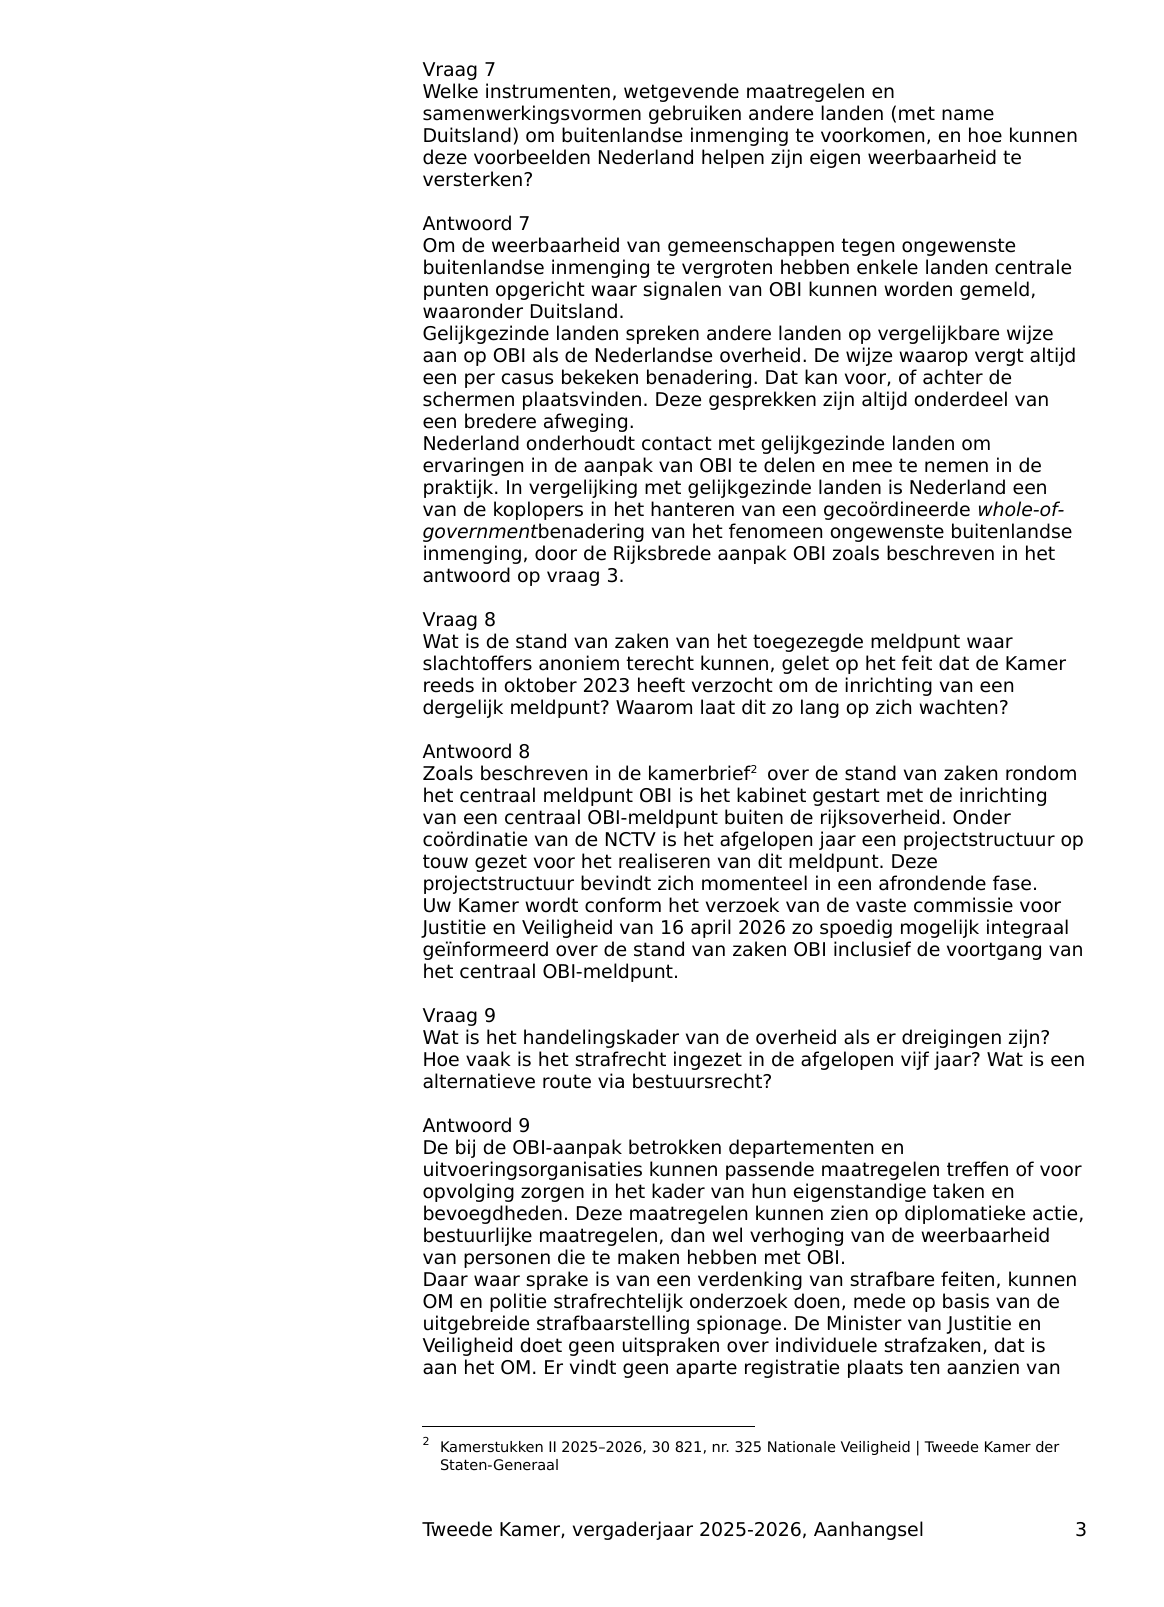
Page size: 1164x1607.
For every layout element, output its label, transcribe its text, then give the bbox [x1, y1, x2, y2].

text Welke instrumenten, wetgevende maatregelen en samenwerkingsvormen gebruiken andere landen (met name Duitsland) om buitenlandse inmenging te voorkomen, en hoe kunnen deze voorbeelden Nederland helpen zijn eigen weerbaarheid te versterken? [422, 81, 1087, 191]
text Uw Kamer wordt conform het verzoek van de vaste commissie voor Justitie en Veiligheid van 16 april 2026 zo spoedig mogelijk integraal geïnformeerd over de stand van zaken OBI inclusief de voortgang van het centraal OBI-meldpunt. [422, 895, 1087, 983]
text Antwoord 9 [422, 1115, 1087, 1137]
text Vraag 9 [422, 1005, 1087, 1027]
text Antwoord 8 [422, 741, 1087, 763]
text Wat is het handelingskader van de overheid als er dreigingen zijn? Hoe vaak is het strafrecht ingezet in de afgelopen vijf jaar? Wat is een alternatieve route via bestuursrecht? [422, 1027, 1087, 1093]
text Om de weerbaarheid van gemeenschappen tegen ongewenste buitenlandse inmenging te vergroten hebben enkele landen centrale punten opgericht waar signalen van OBI kunnen worden gemeld, waaronder Duitsland. [422, 235, 1087, 323]
text Gelijkgezinde landen spreken andere landen op vergelijkbare wijze aan op OBI als de Nederlandse overheid. De wijze waarop vergt altijd een per casus bekeken benadering. Dat kan voor, of achter de schermen plaatsvinden. Deze gesprekken zijn altijd onderdeel van een bredere afweging. [422, 323, 1087, 433]
text Nederland onderhoudt contact met gelijkgezinde landen om ervaringen in de aanpak van OBI te delen en mee te nemen in de praktijk. In vergelijking met gelijkgezinde landen is Nederland een van de koplopers in het hanteren van een gecoördineerde whole-of-governmentbenadering van het fenomeen ongewenste buitenlandse inmenging, door de Rijksbrede aanpak OBI zoals beschreven in het antwoord op vraag 3. [422, 433, 1087, 587]
text Daar waar sprake is van een verdenking van strafbare feiten, kunnen OM en politie strafrechtelijk onderzoek doen, mede op basis van de uitgebreide strafbaarstelling spionage. De Minister van Justitie en Veiligheid doet geen uitspraken over individuele strafzaken, dat is aan het OM. Er vindt geen aparte registratie plaats ten aanzien van [422, 1269, 1087, 1379]
text De bij de OBI-aanpak betrokken departementen en uitvoeringsorganisaties kunnen passende maatregelen treffen of voor opvolging zorgen in het kader van hun eigenstandige taken en bevoegdheden. Deze maatregelen kunnen zien op diplomatieke actie, bestuurlijke maatregelen, dan wel verhoging van de weerbaarheid van personen die te maken hebben met OBI. [422, 1137, 1087, 1269]
text Kamerstukken II 2025–2026, 30 821, nr. 325 Nationale Veiligheid | Tweede Kamer der Staten-Generaal [422, 1435, 1087, 1474]
text Wat is de stand van zaken van het toegezegde meldpunt waar slachtoffers anoniem terecht kunnen, gelet op het feit dat de Kamer reeds in oktober 2023 heeft verzocht om de inrichting van een dergelijk meldpunt? Waarom laat dit zo lang op zich wachten? [422, 631, 1087, 719]
text Vraag 8 [422, 609, 1087, 631]
text Antwoord 7 [422, 213, 1087, 235]
text Vraag 7 [422, 59, 1087, 81]
text Zoals beschreven in de kamerbrief over de stand van zaken rondom het centraal meldpunt OBI is het kabinet gestart met de inrichting van een centraal OBI-meldpunt buiten de rijksoverheid. Onder coördinatie van de NCTV is het afgelopen jaar een projectstructuur op touw gezet voor het realiseren van dit meldpunt. Deze projectstructuur bevindt zich momenteel in een afrondende fase. [422, 763, 1087, 895]
